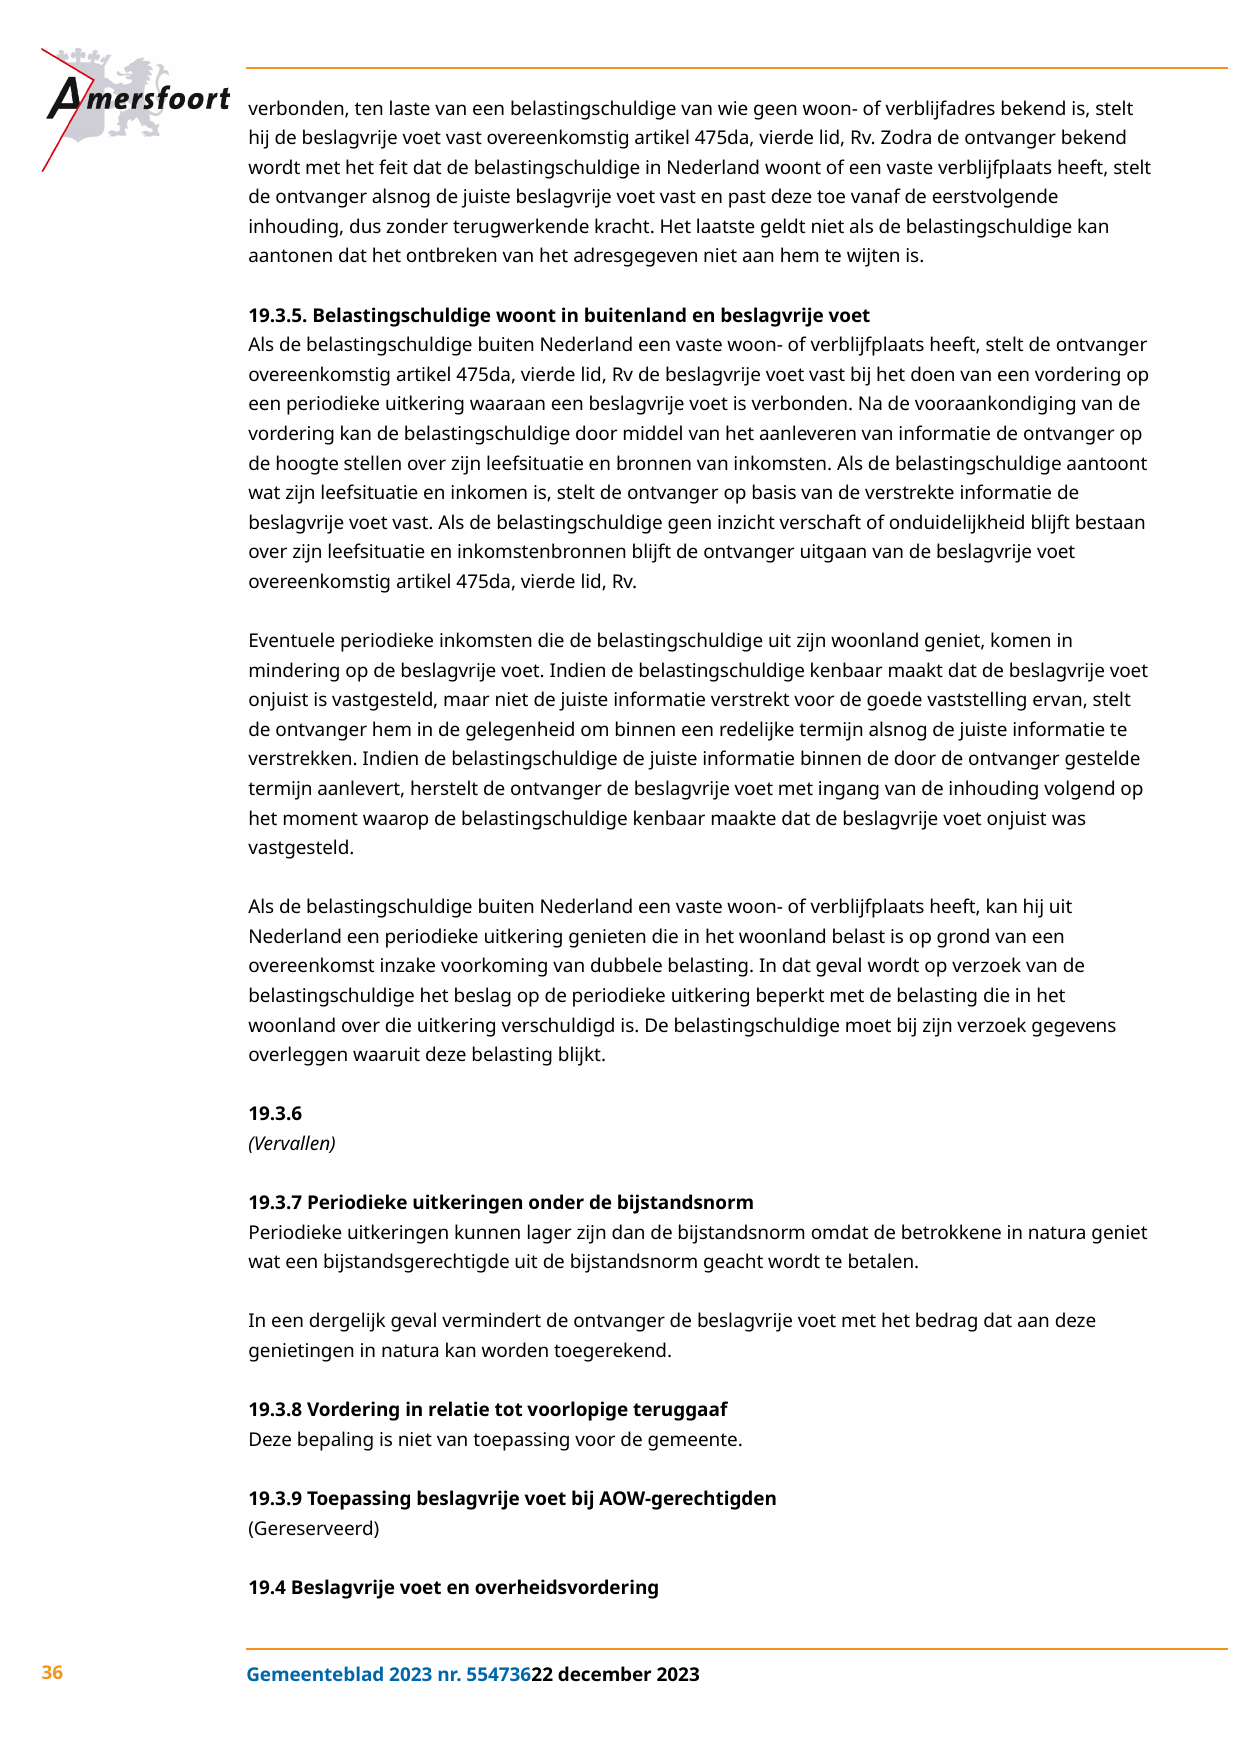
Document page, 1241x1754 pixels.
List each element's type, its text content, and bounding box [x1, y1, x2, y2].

text 19.3.5. Belastingschuldige woont in buitenland en beslagvrije voet [248, 302, 1152, 328]
text In een dergelijk geval vermindert de ontvanger de beslagvrije voet met het bedrag dat aan deze genietingen in natura kan worden toegerekend. [248, 1308, 1152, 1363]
text 19.3.9 Toepassing beslagvrije voet bij AOW-gerechtigden [248, 1485, 1152, 1511]
text Periodieke uitkeringen kunnen lager zijn dan de bijstandsnorm omdat de betrokkene in natura geniet wat een bijstandsgerechtigde uit de bijstandsnorm geacht wordt te betalen. [248, 1219, 1152, 1274]
text Als de belastingschuldige buiten Nederland een vaste woon- of verblijfplaats heeft, stelt de ontvanger overeenkomstig artikel 475da, vierde lid, Rv de beslagvrije voet vast bij het doen van een vordering op een periodieke uitkering waaraan een beslagvrije voet is verbonden. Na de vooraankondiging van de vordering kan de belastingschuldige door middel van het aanleveren van informatie de ontvanger op de hoogte stellen over zijn leefsituatie en bronnen van inkomsten. Als de belastingschuldige aantoont wat zijn leefsituatie en inkomen is, stelt de ontvanger op basis van de verstrekte informatie de beslagvrije voet vast. Als de belastingschuldige geen inzicht verschaft of onduidelijkheid blijft bestaan over zijn leefsituatie en inkomstenbronnen blijft de ontvanger uitgaan van de beslagvrije voet overeenkomstig artikel 475da, vierde lid, Rv. [248, 331, 1152, 594]
text Als de belastingschuldige buiten Nederland een vaste woon- of verblijfplaats heeft, kan hij uit Nederland een periodieke uitkering genieten die in het woonland belast is op grond van een overeenkomst inzake voorkoming van dubbele belasting. In dat geval wordt op verzoek van de belastingschuldige het beslag op de periodieke uitkering beperkt met de belasting die in het woonland over die uitkering verschuldigd is. De belastingschuldige moet bij zijn verzoek gegevens overleggen waaruit deze belasting blijkt. [248, 893, 1152, 1067]
picture [41, 47, 231, 172]
text (Vervallen) [248, 1130, 1152, 1156]
text 19.3.6 [248, 1101, 1152, 1126]
text Deze bepaling is niet van toepassing voor de gemeente. [248, 1426, 1152, 1452]
text (Gereserveerd) [248, 1515, 1152, 1541]
text 19.3.7 Periodieke uitkeringen onder de bijstandsnorm [248, 1189, 1152, 1215]
text verbonden, ten laste van een belastingschuldige van wie geen woon- of verblijfadres bekend is, stelt hij de beslagvrije voet vast overeenkomstig artikel 475da, vierde lid, Rv. Zodra de ontvanger bekend wordt met het feit dat de belastingschuldige in Nederland woont of een vaste verblijfplaats heeft, stelt de ontvanger alsnog de juiste beslagvrije voet vast en past deze toe vanaf de eerstvolgende inhouding, dus zonder terugwerkende kracht. Het laatste geldt niet als de belastingschuldige kan aantonen dat het ontbreken van het adresgegeven niet aan hem te wijten is. [248, 95, 1152, 268]
text 19.3.8 Vordering in relatie tot voorlopige teruggaaf [248, 1396, 1152, 1422]
text Eventuele periodieke inkomsten die de belastingschuldige uit zijn woonland geniet, komen in mindering op de beslagvrije voet. Indien de belastingschuldige kenbaar maakt dat de beslagvrije voet onjuist is vastgesteld, maar niet de juiste informatie verstrekt voor de goede vaststelling ervan, stelt de ontvanger hem in de gelegenheid om binnen een redelijke termijn alsnog de juiste informatie te verstrekken. Indien de belastingschuldige de juiste informatie binnen de door de ontvanger gestelde termijn aanlevert, herstelt de ontvanger de beslagvrije voet met ingang van de inhouding volgend op het moment waarop de belastingschuldige kenbaar maakte dat de beslagvrije voet onjuist was vastgesteld. [248, 627, 1152, 860]
text 19.4 Beslagvrije voet en overheidsvordering [248, 1574, 1152, 1600]
